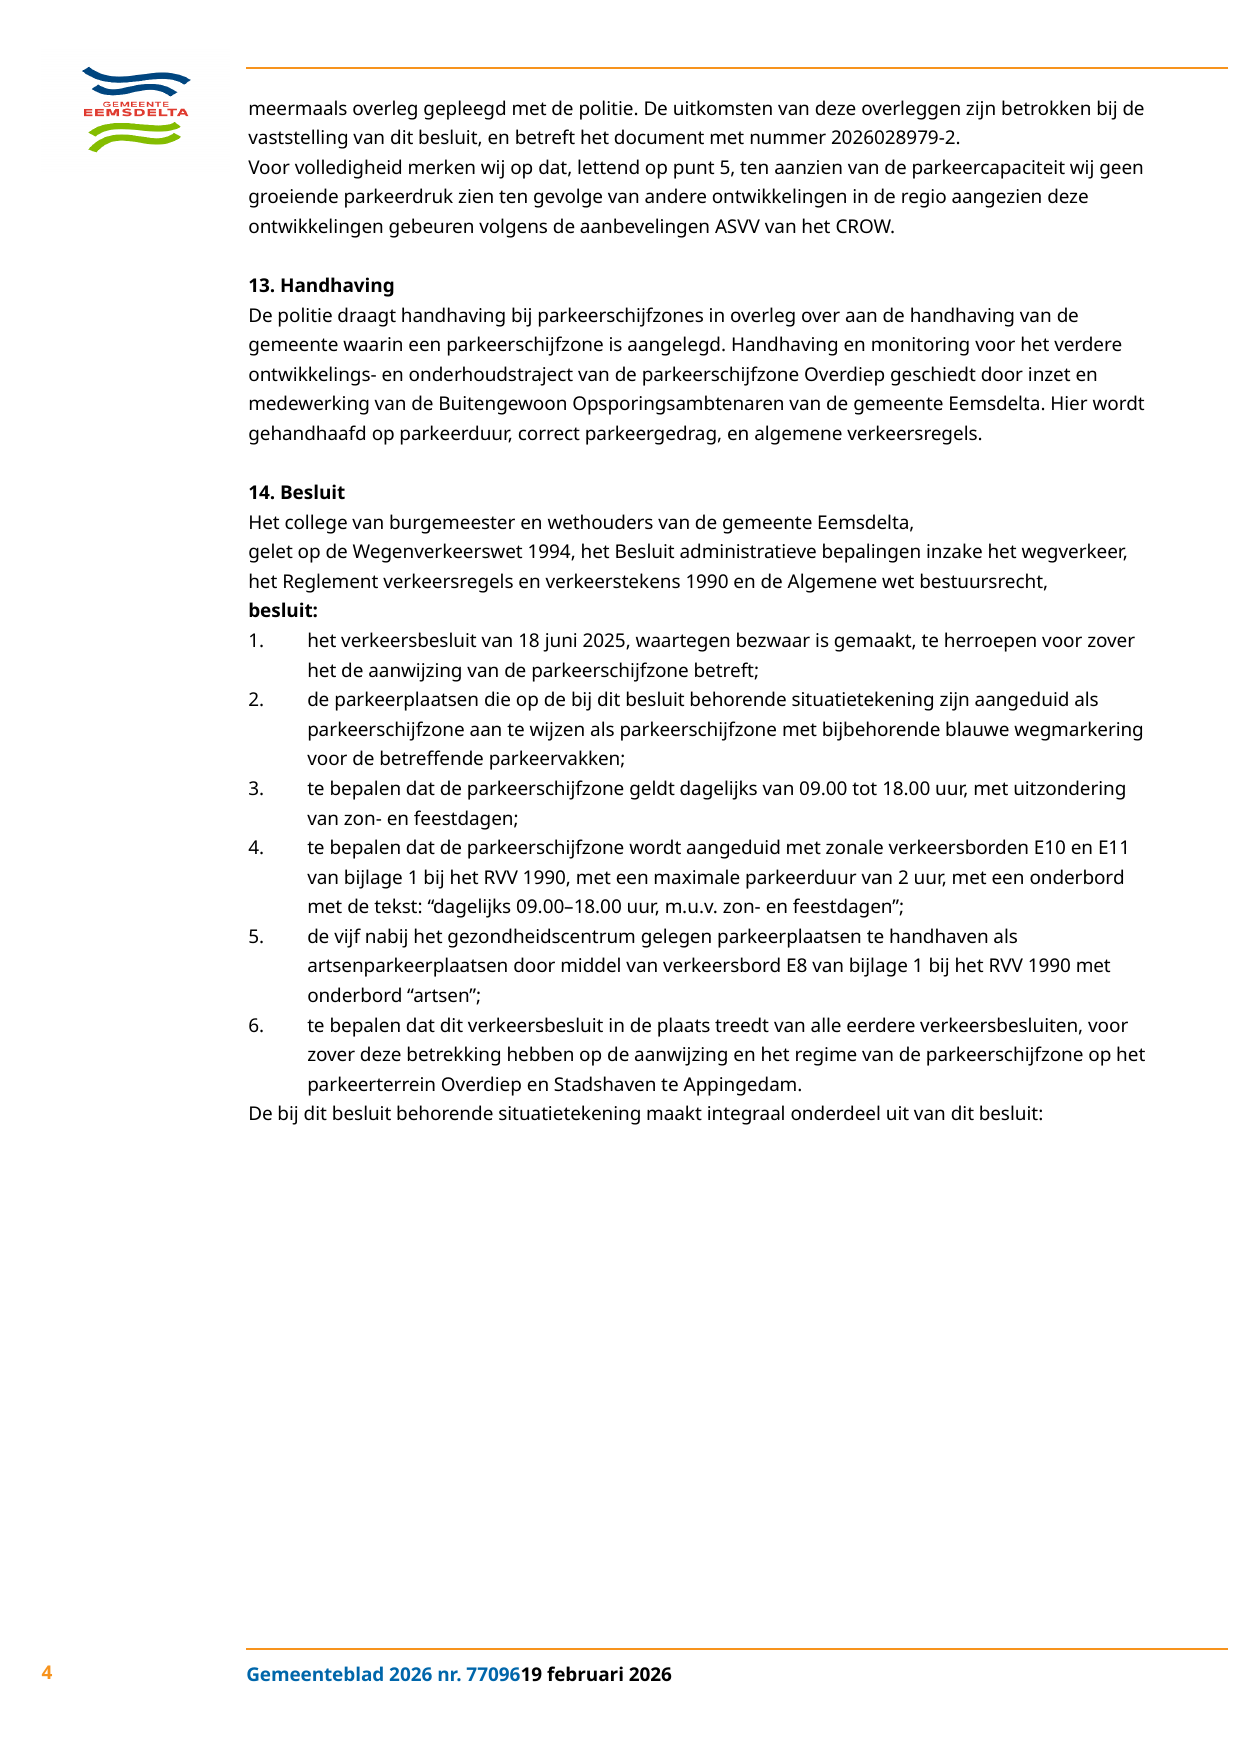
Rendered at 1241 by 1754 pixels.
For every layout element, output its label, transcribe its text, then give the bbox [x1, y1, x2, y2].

text 13. Handhaving [248, 272, 1152, 298]
list te bepalen dat de parkeerschijfzone geldt dagelijks van 09.00 tot 18.00 uur, met uitzondering van zon- en feestdagen; [248, 775, 1152, 831]
picture [41, 47, 231, 172]
list te bepalen dat de parkeerschijfzone wordt aangeduid met zonale verkeersborden E10 en E11 van bijlage 1 bij het RVV 1990, met een maximale parkeerduur van 2 uur, met een onderbord met de tekst: “dagelijks 09.00–18.00 uur, m.u.v. zon- en feestdagen”; [248, 834, 1152, 919]
list het verkeersbesluit van 18 juni 2025, waartegen bezwaar is gemaakt, te herroepen voor zover het de aanwijzing van de parkeerschijfzone betreft; [248, 627, 1152, 683]
text Het college van burgemeester en wethouders van de gemeente Eemsdelta, [248, 509, 1152, 535]
list te bepalen dat dit verkeersbesluit in de plaats treedt van alle eerdere verkeersbesluiten, voor zover deze betrekking hebben op de aanwijzing en het regime van de parkeerschijfzone op het parkeerterrein Overdiep en Stadshaven te Appingedam. [248, 1012, 1152, 1097]
text De bij dit besluit behorende situatietekening maakt integraal onderdeel uit van dit besluit: [248, 1101, 1152, 1126]
list de parkeerplaatsen die op de bij dit besluit behorende situatietekening zijn aangeduid als parkeerschijfzone aan te wijzen als parkeerschijfzone met bijbehorende blauwe wegmarkering voor de betreffende parkeervakken; [248, 686, 1152, 771]
text besluit: [248, 598, 1152, 623]
text gelet op de Wegenverkeerswet 1994, het Besluit administratieve bepalingen inzake het wegverkeer, het Reglement verkeersregels en verkeerstekens 1990 en de Algemene wet bestuursrecht, [248, 538, 1152, 594]
text 14. Besluit [248, 479, 1152, 505]
list de vijf nabij het gezondheidscentrum gelegen parkeerplaatsen te handhaven als artsenparkeerplaatsen door middel van verkeersbord E8 van bijlage 1 bij het RVV 1990 met onderbord “artsen”; [248, 923, 1152, 1008]
text De politie draagt handhaving bij parkeerschijfzones in overleg over aan de handhaving van de gemeente waarin een parkeerschijfzone is aangelegd. Handhaving en monitoring voor het verdere ontwikkelings- en onderhoudstraject van de parkeerschijfzone Overdiep geschiedt door inzet en medewerking van de Buitengewoon Opsporingsambtenaren van de gemeente Eemsdelta. Hier wordt gehandhaafd op parkeerduur, correct parkeergedrag, en algemene verkeersregels. [248, 302, 1152, 446]
text Voor volledigheid merken wij op dat, lettend op punt 5, ten aanzien van de parkeercapaciteit wij geen groeiende parkeerdruk zien ten gevolge van andere ontwikkelingen in de regio aangezien deze ontwikkelingen gebeuren volgens de aanbevelingen ASVV van het CROW. [248, 154, 1152, 239]
text meermaals overleg gepleegd met de politie. De uitkomsten van deze overleggen zijn betrokken bij de vaststelling van dit besluit, en betreft het document met nummer 2026028979-2. [248, 95, 1152, 150]
